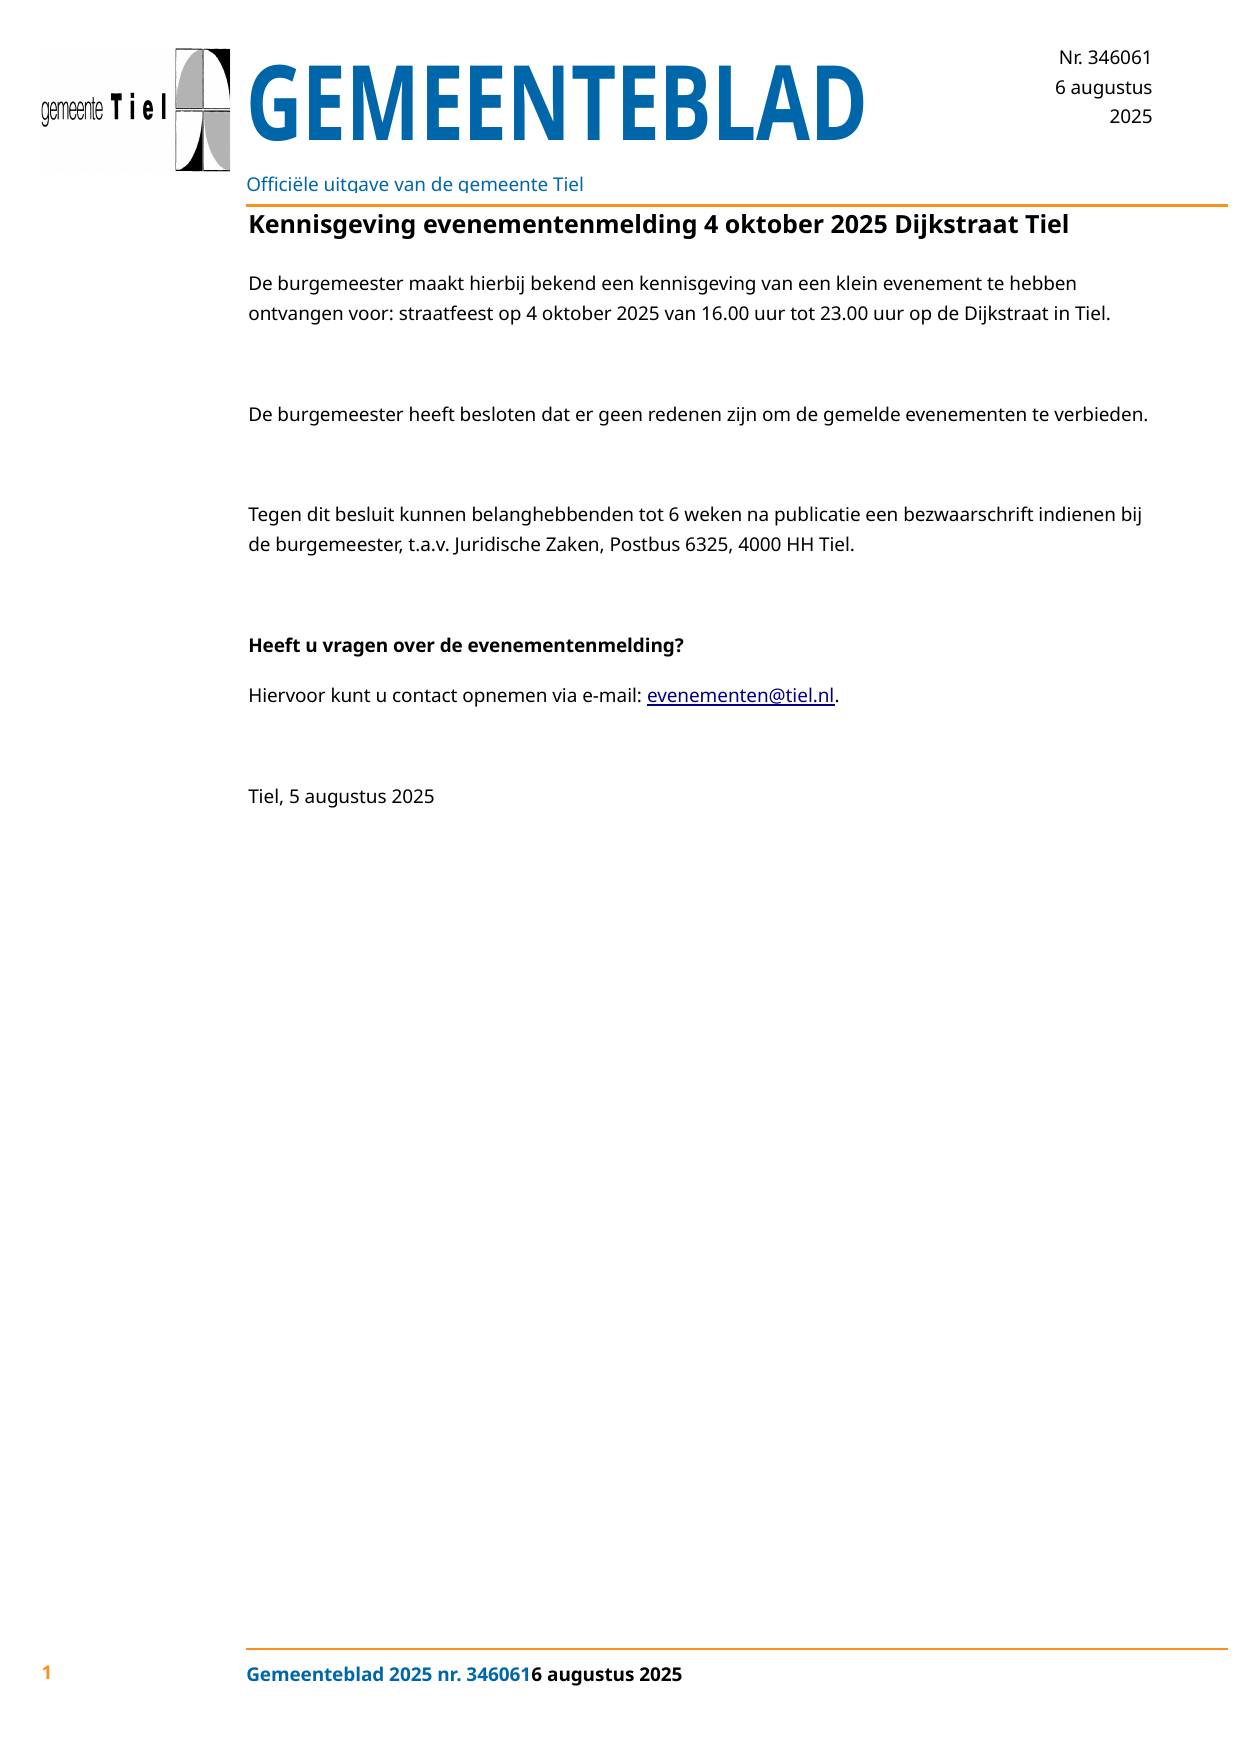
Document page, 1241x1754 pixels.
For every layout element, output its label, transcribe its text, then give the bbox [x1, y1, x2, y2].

picture [41, 47, 231, 172]
text Tegen dit besluit kunnen belanghebbenden tot 6 weken na publicatie een bezwaarschrift indienen bij de burgemeester, t.a.v. Juridische Zaken, Postbus 6325, 4000 HH Tiel. [248, 502, 1152, 557]
text Tiel, 5 augustus 2025 [248, 783, 1152, 809]
text Kennisgeving evenementenmelding 4 oktober 2025 Dijkstraat Tiel [248, 207, 1152, 241]
text Hiervoor kunt u contact opnemen via e-mail: evenementen@tiel.nl. [248, 682, 1152, 708]
text De burgemeester heeft besloten dat er geen redenen zijn om de gemelde evenementen te verbieden. [248, 401, 1152, 426]
text Heeft u vragen over de evenementenmelding? [248, 632, 1152, 658]
text De burgemeester maakt hierbij bekend een kennisgeving van een klein evenement te hebben ontvangen voor: straatfeest op 4 oktober 2025 van 16.00 uur tot 23.00 uur op de Dijkstraat in Tiel. [248, 270, 1152, 326]
